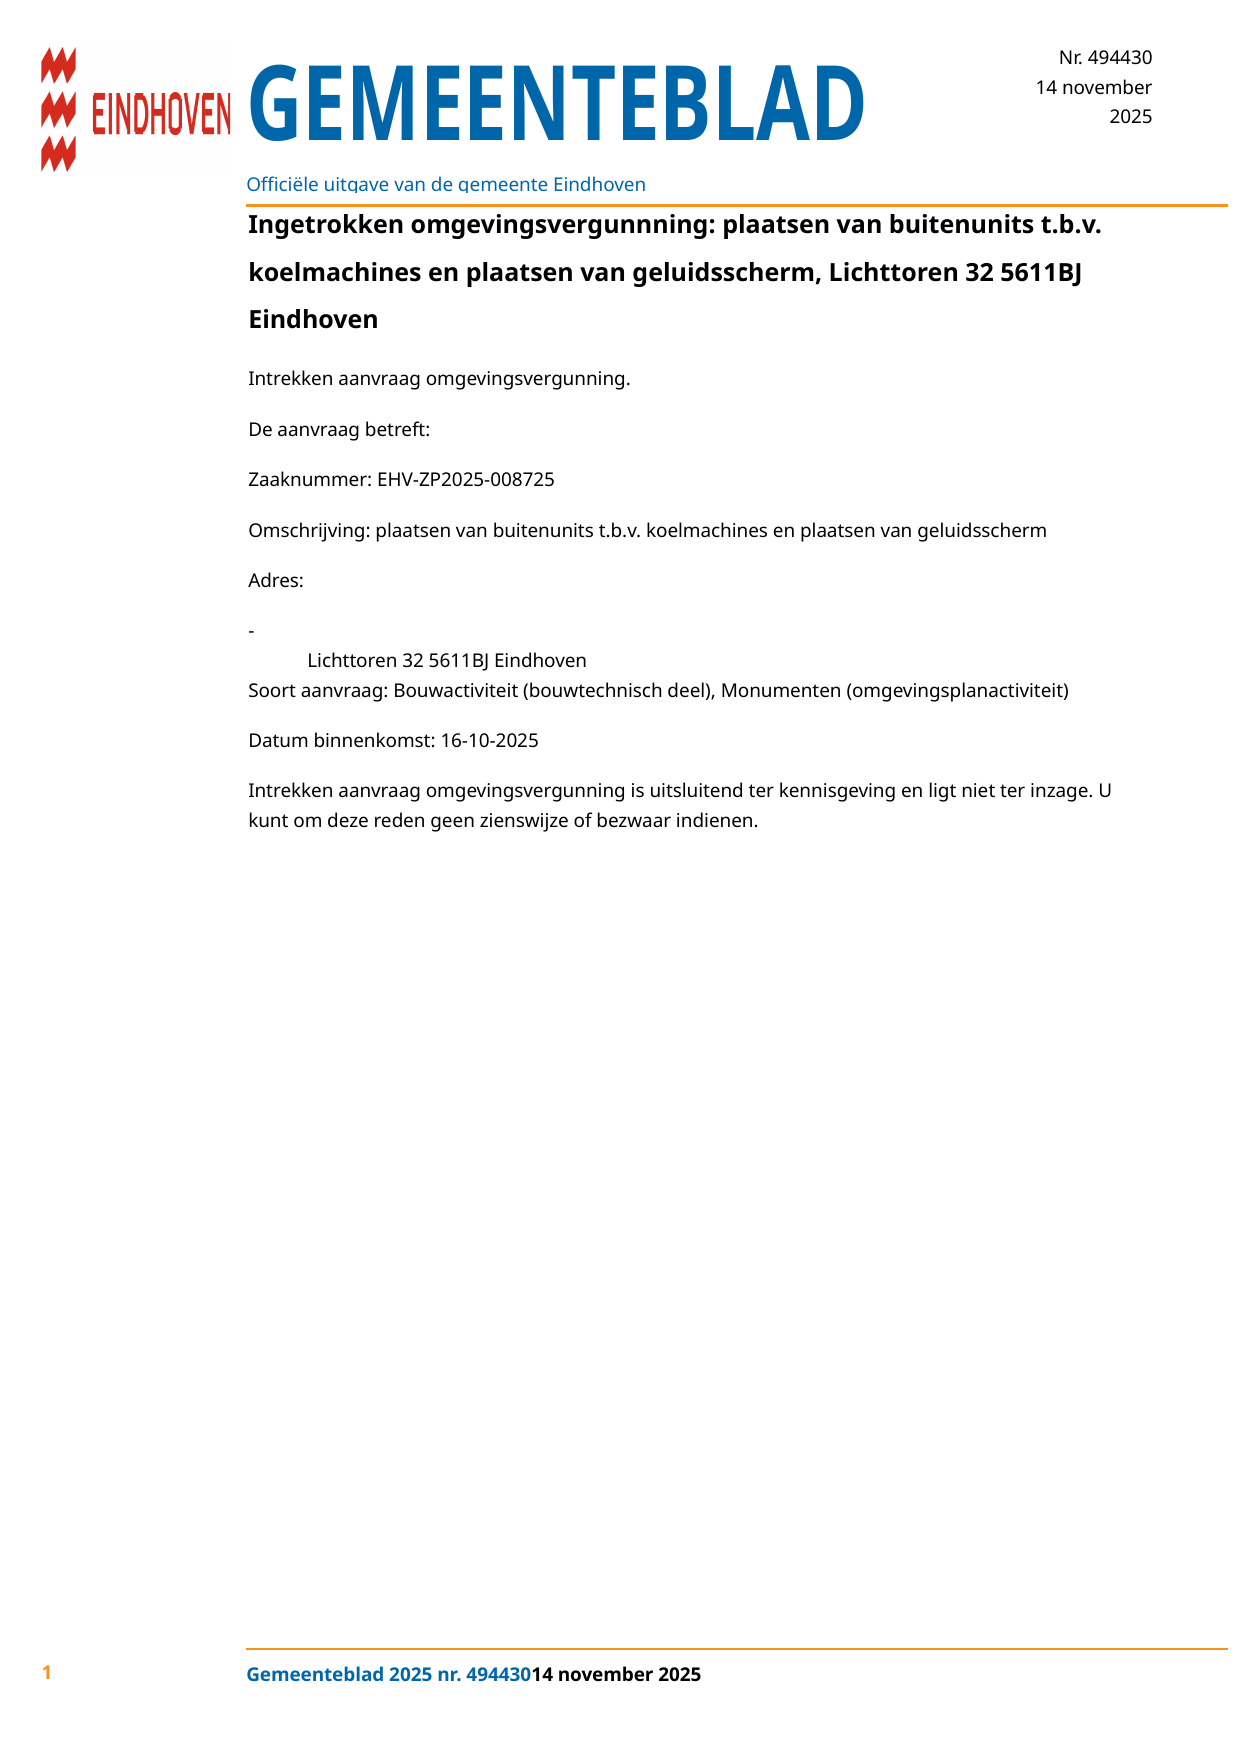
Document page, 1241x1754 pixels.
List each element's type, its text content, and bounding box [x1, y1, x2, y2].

text Intrekken aanvraag omgevingsvergunning. [248, 366, 1152, 391]
text Soort aanvraag: Bouwactiviteit (bouwtechnisch deel), Monumenten (omgevingsplanactiviteit) [248, 677, 1152, 702]
list Lichttoren 32 5611BJ Eindhoven [248, 647, 1152, 673]
text De aanvraag betreft: [248, 416, 1152, 442]
picture [41, 47, 231, 172]
text Intrekken aanvraag omgevingsvergunning is uitsluitend ter kennisgeving en ligt niet ter inzage. U kunt om deze reden geen zienswijze of bezwaar indienen. [248, 778, 1152, 833]
text Ingetrokken omgevingsvergunnning: plaatsen van buitenunits t.b.v. koelmachines en plaatsen van geluidsscherm, Lichttoren 32 5611BJ Eindhoven [248, 207, 1152, 336]
text Zaaknummer: EHV-ZP2025-008725 [248, 466, 1152, 492]
text Datum binnenkomst: 16-10-2025 [248, 727, 1152, 753]
text Omschrijving: plaatsen van buitenunits t.b.v. koelmachines en plaatsen van geluidsscherm [248, 517, 1152, 542]
text Adres: [248, 567, 1152, 593]
